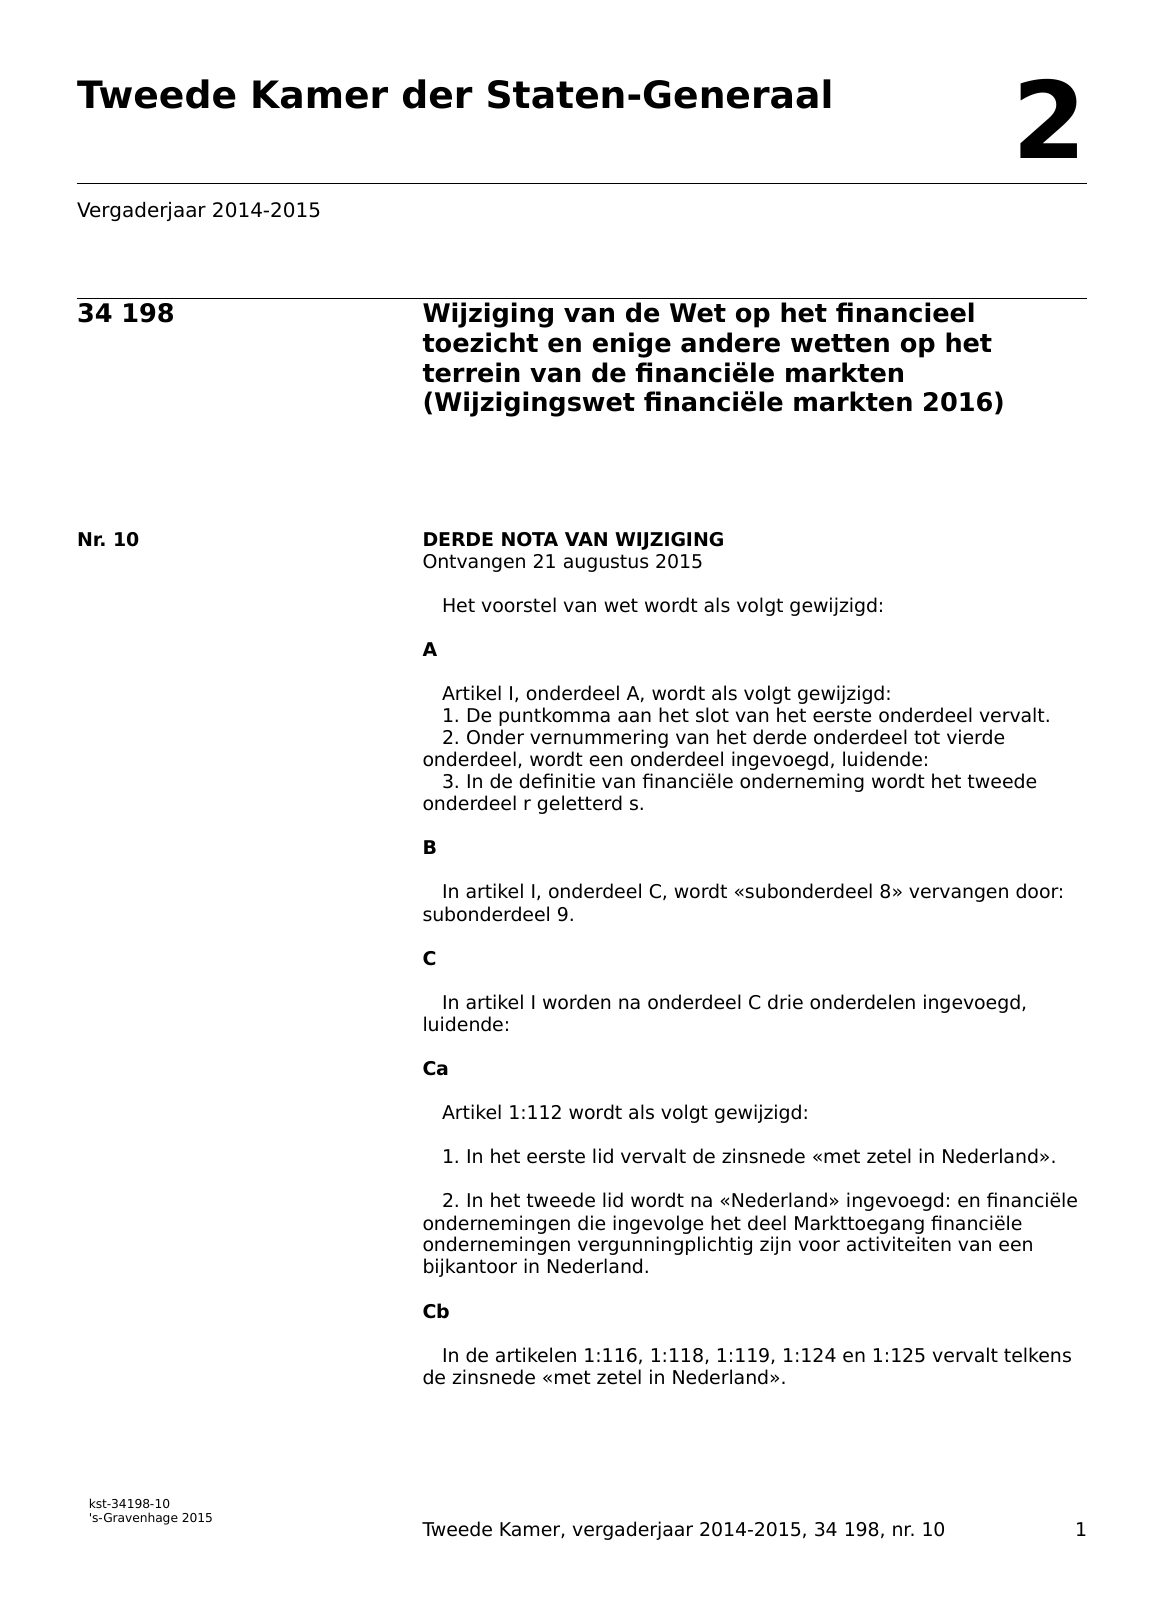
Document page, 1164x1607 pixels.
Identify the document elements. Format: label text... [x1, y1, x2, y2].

text Artikel 1:112 wordt als volgt gewijzigd: [422, 1102, 1087, 1124]
text 2. Onder vernummering van het derde onderdeel tot vierde onderdeel, wordt een onderdeel ingevoegd, luidende: [422, 727, 1087, 771]
text kst-34198-10 [88, 1497, 323, 1511]
text 2. In het tweede lid wordt na «Nederland» ingevoegd: en financiële ondernemingen die ingevolge het deel Markttoegang financiële ondernemingen vergunningplichtig zijn voor activiteiten van een bijkantoor in Nederland. [422, 1190, 1087, 1278]
table_cell Vergaderjaar 2014-2015 [77, 184, 1087, 298]
text In artikel I worden na onderdeel C drie onderdelen ingevoegd, luidende: [422, 992, 1087, 1036]
text 3. In de definitie van financiële onderneming wordt het tweede onderdeel r geletterd s. [422, 771, 1087, 815]
text Het voorstel van wet wordt als volgt gewijzigd: [422, 595, 1087, 617]
text Ontvangen 21 augustus 2015 [422, 551, 1087, 573]
subtitle Nr. 10 DERDE NOTA VAN WIJZIGING [77, 529, 1087, 551]
table_header 2 [886, 59, 1087, 183]
text 's-Gravenhage 2015 [88, 1511, 323, 1525]
subtitle Cb [422, 1301, 1087, 1322]
subtitle B [422, 837, 1087, 859]
text In artikel I, onderdeel C, wordt «subonderdeel 8» vervangen door: subonderdeel 9. [422, 881, 1087, 925]
text In de artikelen 1:116, 1:118, 1:119, 1:124 en 1:125 vervalt telkens de zinsnede «met zetel in Nederland». [422, 1345, 1087, 1389]
subtitle A [422, 639, 1087, 661]
text Artikel I, onderdeel A, wordt als volgt gewijzigd: [422, 683, 1087, 705]
table_header Tweede Kamer der Staten-Generaal [77, 59, 886, 183]
subtitle C [422, 948, 1087, 969]
subtitle 34 198 Wijziging van de Wet op het financieel toezicht en enige andere wetten op het terrein van de financiële markten (Wijzigingswet financiële markten 2016) [77, 299, 1087, 418]
text 1. De puntkomma aan het slot van het eerste onderdeel vervalt. [422, 705, 1087, 727]
text 1. In het eerste lid vervalt de zinsnede «met zetel in Nederland». [422, 1146, 1087, 1168]
subtitle Ca [422, 1058, 1087, 1080]
